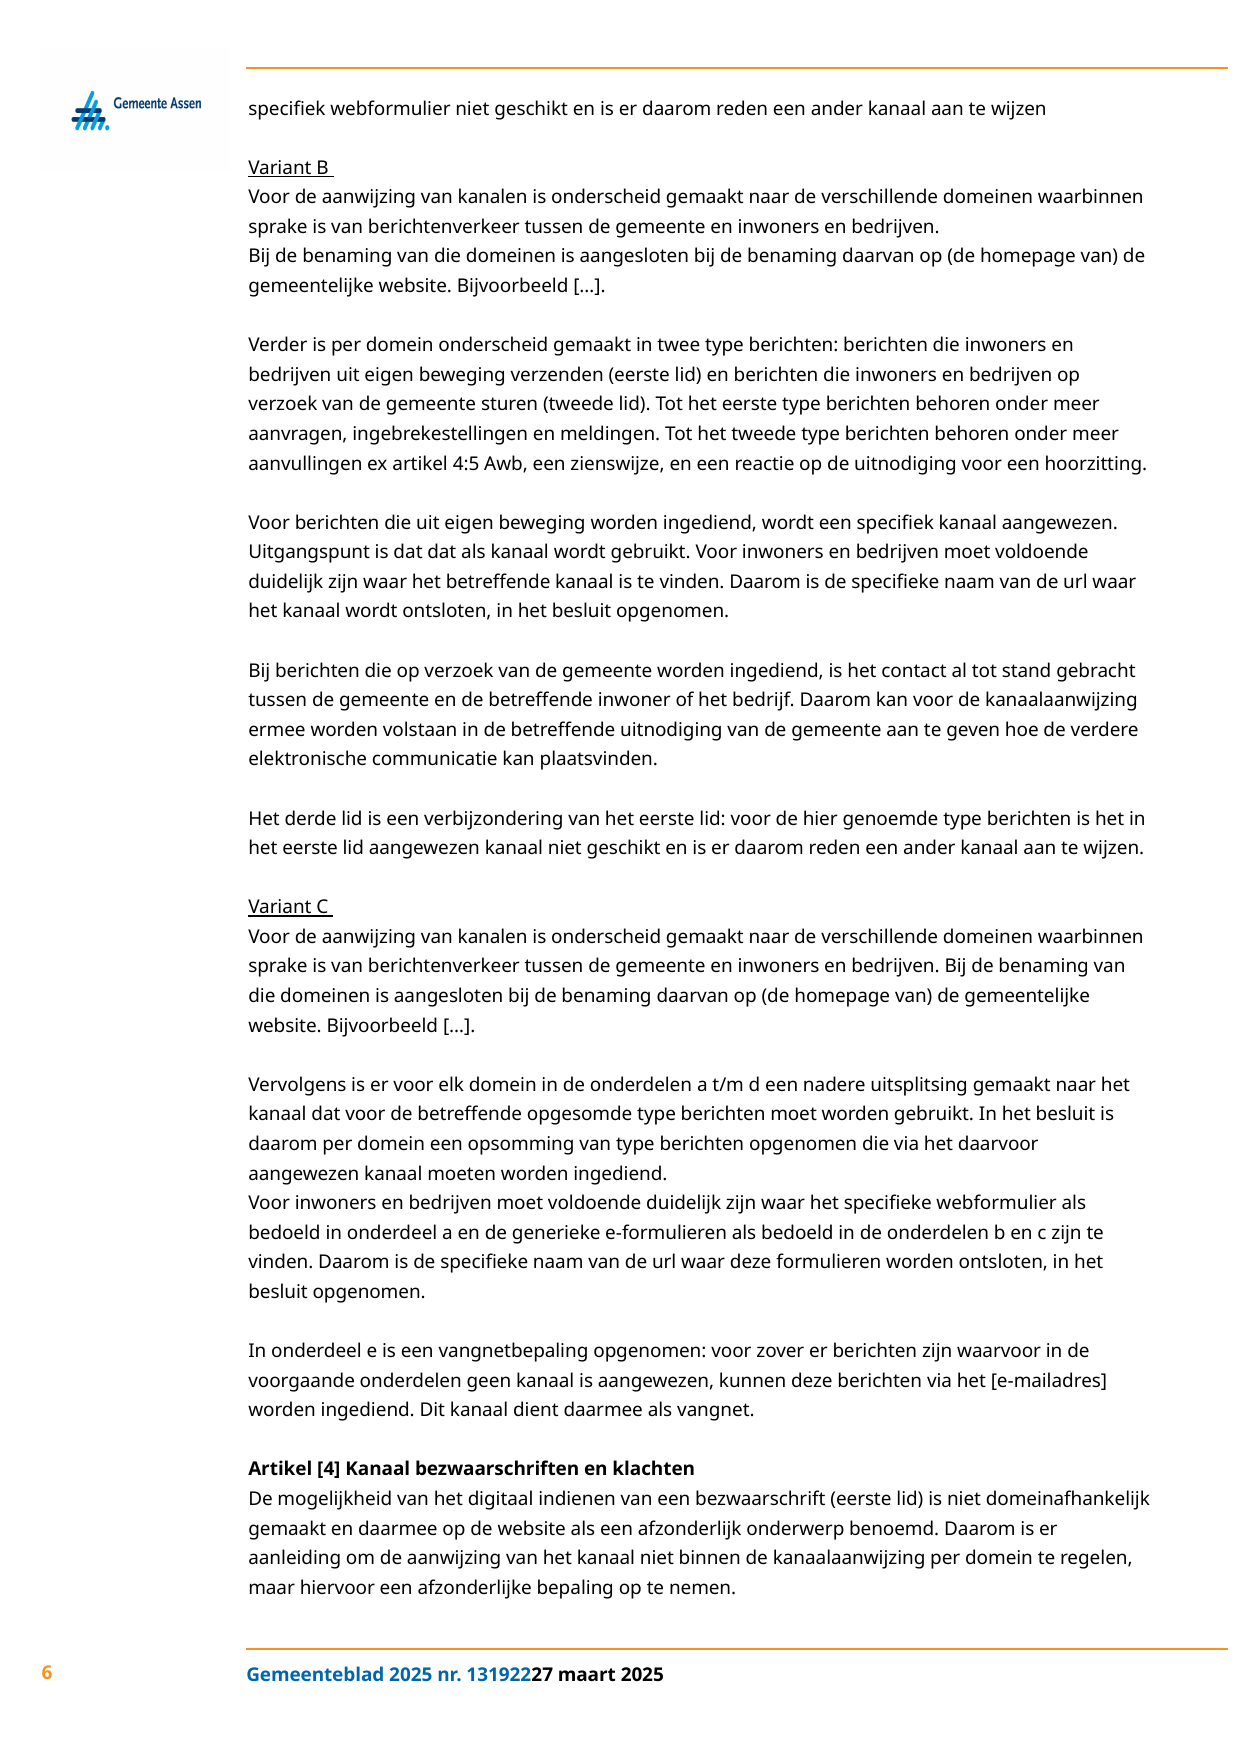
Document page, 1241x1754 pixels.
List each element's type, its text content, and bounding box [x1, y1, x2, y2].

picture [41, 47, 231, 172]
text Variant C [248, 893, 1152, 919]
text Voor inwoners en bedrijven moet voldoende duidelijk zijn waar het specifieke webformulier als bedoeld in onderdeel a en de generieke e-formulieren als bedoeld in de onderdelen b en c zijn te vinden. Daarom is de specifieke naam van de url waar deze formulieren worden ontsloten, in het besluit opgenomen. [248, 1189, 1152, 1304]
text Artikel [4] Kanaal bezwaarschriften en klachten [248, 1456, 1152, 1481]
text Bij berichten die op verzoek van de gemeente worden ingediend, is het contact al tot stand gebracht tussen de gemeente en de betreffende inwoner of het bedrijf. Daarom kan voor de kanaalaanwijzing ermee worden volstaan in de betreffende uitnodiging van de gemeente aan te geven hoe de verdere elektronische communicatie kan plaatsvinden. [248, 657, 1152, 771]
text Bij de benaming van die domeinen is aangesloten bij de benaming daarvan op (de homepage van) de gemeentelijke website. Bijvoorbeeld […]. [248, 243, 1152, 298]
text Variant B [248, 154, 1152, 180]
text Het derde lid is een verbijzondering van het eerste lid: voor de hier genoemde type berichten is het in het eerste lid aangewezen kanaal niet geschikt en is er daarom reden een ander kanaal aan te wijzen. [248, 805, 1152, 860]
text Voor de aanwijzing van kanalen is onderscheid gemaakt naar de verschillende domeinen waarbinnen sprake is van berichtenverkeer tussen de gemeente en inwoners en bedrijven. Bij de benaming van die domeinen is aangesloten bij de benaming daarvan op (de homepage van) de gemeentelijke website. Bijvoorbeeld […]. [248, 923, 1152, 1038]
text specifiek webformulier niet geschikt en is er daarom reden een ander kanaal aan te wijzen [248, 95, 1152, 121]
text Verder is per domein onderscheid gemaakt in twee type berichten: berichten die inwoners en bedrijven uit eigen beweging verzenden (eerste lid) en berichten die inwoners en bedrijven op verzoek van de gemeente sturen (tweede lid). Tot het eerste type berichten behoren onder meer aanvragen, ingebrekestellingen en meldingen. Tot het tweede type berichten behoren onder meer aanvullingen ex artikel 4:5 Awb, een zienswijze, en een reactie op de uitnodiging voor een hoorzitting. [248, 331, 1152, 476]
text Voor de aanwijzing van kanalen is onderscheid gemaakt naar de verschillende domeinen waarbinnen sprake is van berichtenverkeer tussen de gemeente en inwoners en bedrijven. [248, 183, 1152, 239]
text Vervolgens is er voor elk domein in de onderdelen a t/m d een nadere uitsplitsing gemaakt naar het kanaal dat voor de betreffende opgesomde type berichten moet worden gebruikt. In het besluit is daarom per domein een opsomming van type berichten opgenomen die via het daarvoor aangewezen kanaal moeten worden ingediend. [248, 1071, 1152, 1186]
text In onderdeel e is een vangnetbepaling opgenomen: voor zover er berichten zijn waarvoor in de voorgaande onderdelen geen kanaal is aangewezen, kunnen deze berichten via het [e-mailadres] worden ingediend. Dit kanaal dient daarmee als vangnet. [248, 1337, 1152, 1422]
text Voor berichten die uit eigen beweging worden ingediend, wordt een specifiek kanaal aangewezen. Uitgangspunt is dat dat als kanaal wordt gebruikt. Voor inwoners en bedrijven moet voldoende duidelijk zijn waar het betreffende kanaal is te vinden. Daarom is de specifieke naam van de url waar het kanaal wordt ontsloten, in het besluit opgenomen. [248, 509, 1152, 623]
text De mogelijkheid van het digitaal indienen van een bezwaarschrift (eerste lid) is niet domeinafhankelijk gemaakt en daarmee op de website als een afzonderlijk onderwerp benoemd. Daarom is er aanleiding om de aanwijzing van het kanaal niet binnen de kanaalaanwijzing per domein te regelen, maar hiervoor een afzonderlijke bepaling op te nemen. [248, 1485, 1152, 1600]
